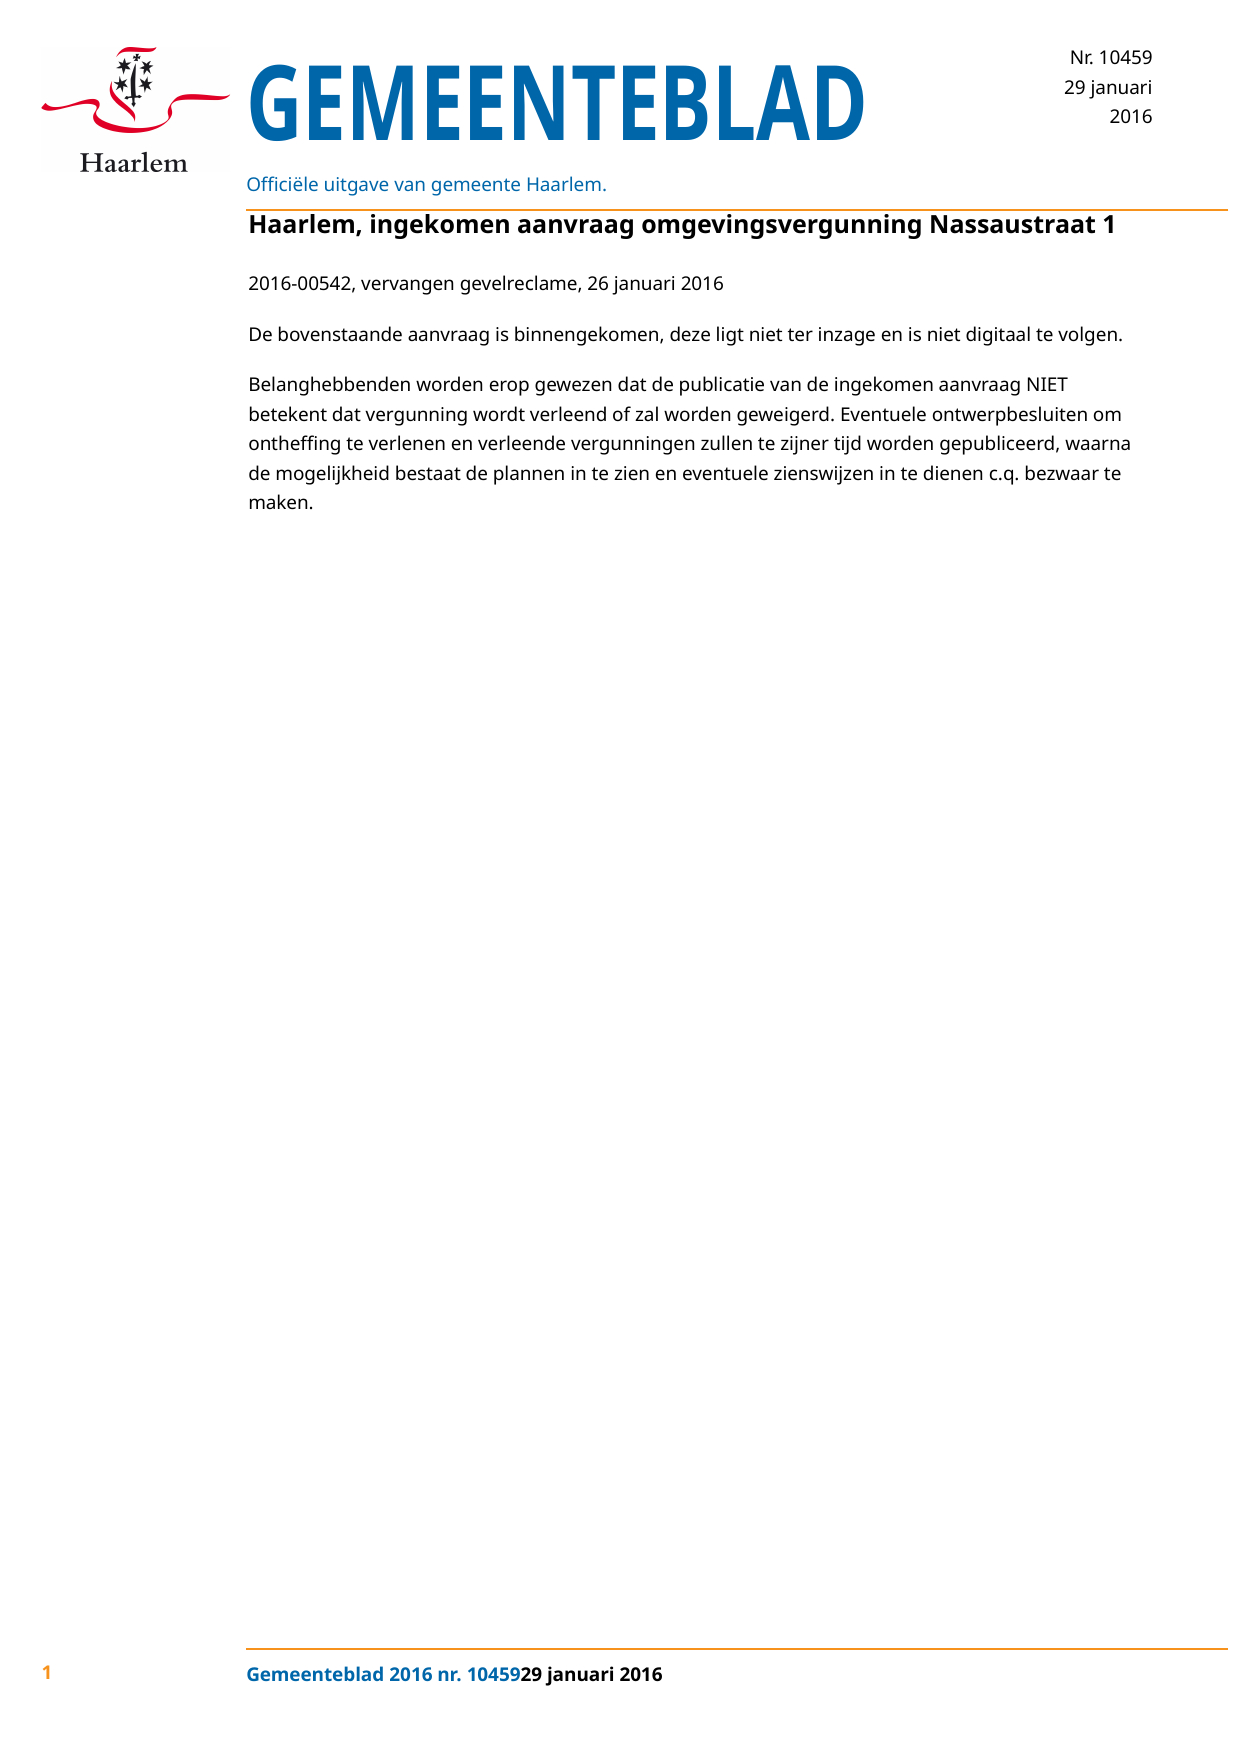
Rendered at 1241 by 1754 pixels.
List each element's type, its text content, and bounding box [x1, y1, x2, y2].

text De bovenstaande aanvraag is binnengekomen, deze ligt niet ter inzage en is niet digitaal te volgen. [248, 321, 1152, 346]
text Belanghebbenden worden erop gewezen dat de publicatie van de ingekomen aanvraag NIET betekent dat vergunning wordt verleend of zal worden geweigerd. Eventuele ontwerpbesluiten om ontheffing te verlenen en verleende vergunningen zullen te zijner tijd worden gepubliceerd, waarna de mogelijkheid bestaat de plannen in te zien en eventuele zienswijzen in te dienen c.q. bezwaar te maken. [248, 371, 1152, 515]
text 2016-00542, vervangen gevelreclame, 26 januari 2016 [248, 270, 1152, 296]
picture [41, 47, 231, 172]
text Haarlem, ingekomen aanvraag omgevingsvergunning Nassaustraat 1 [248, 211, 1152, 241]
